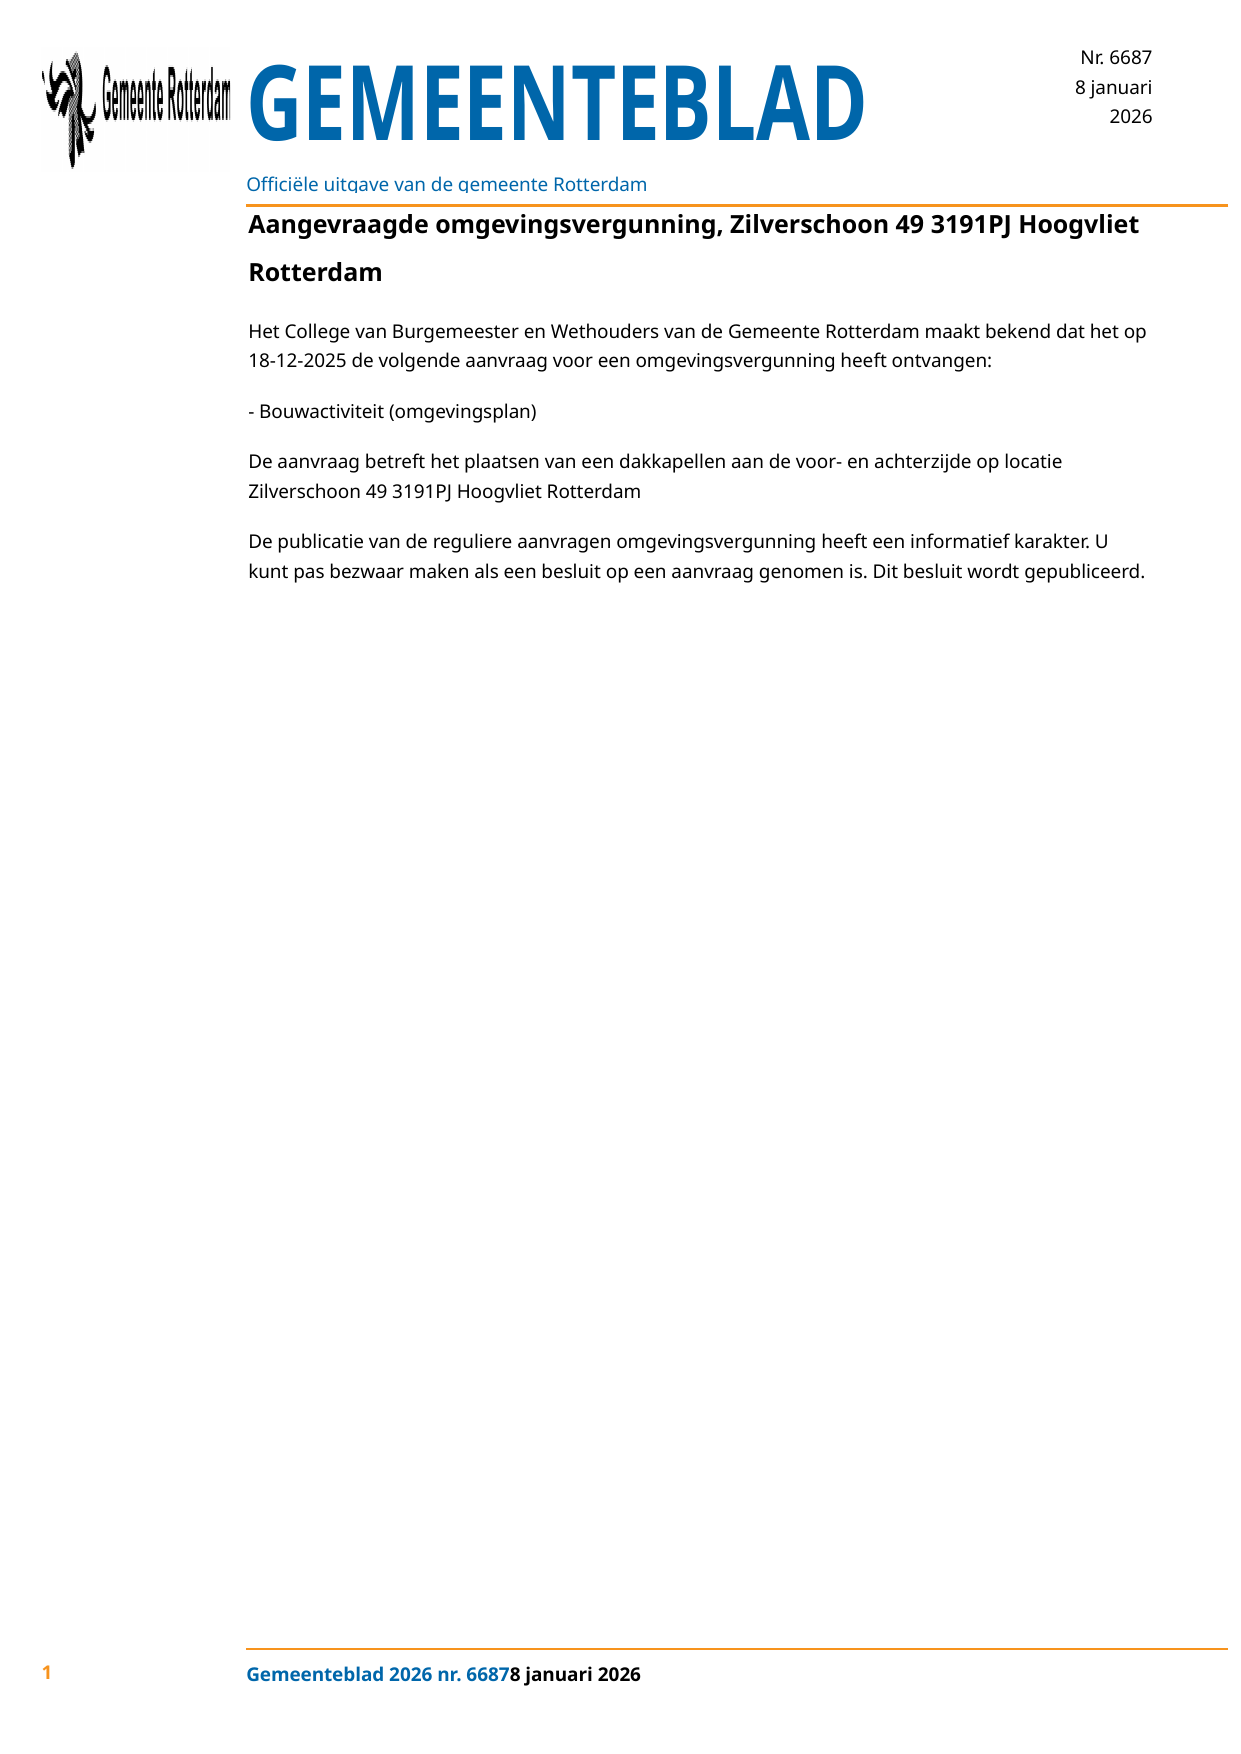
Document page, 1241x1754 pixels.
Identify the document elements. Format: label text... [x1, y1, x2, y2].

text Aangevraagde omgevingsvergunning, Zilverschoon 49 3191PJ Hoogvliet Rotterdam [248, 207, 1152, 288]
text De aanvraag betreft het plaatsen van een dakkapellen aan de voor- en achterzijde op locatie Zilverschoon 49 3191PJ Hoogvliet Rotterdam [248, 448, 1152, 504]
text - Bouwactiviteit (omgevingsplan) [248, 398, 1152, 424]
text De publicatie van de reguliere aanvragen omgevingsvergunning heeft een informatief karakter. U kunt pas bezwaar maken als een besluit op een aanvraag genomen is. Dit besluit wordt gepubliceerd. [248, 528, 1152, 584]
text Het College van Burgemeester en Wethouders van de Gemeente Rotterdam maakt bekend dat het op 18-12-2025 de volgende aanvraag voor een omgevingsvergunning heeft ontvangen: [248, 318, 1152, 373]
picture [41, 47, 231, 172]
